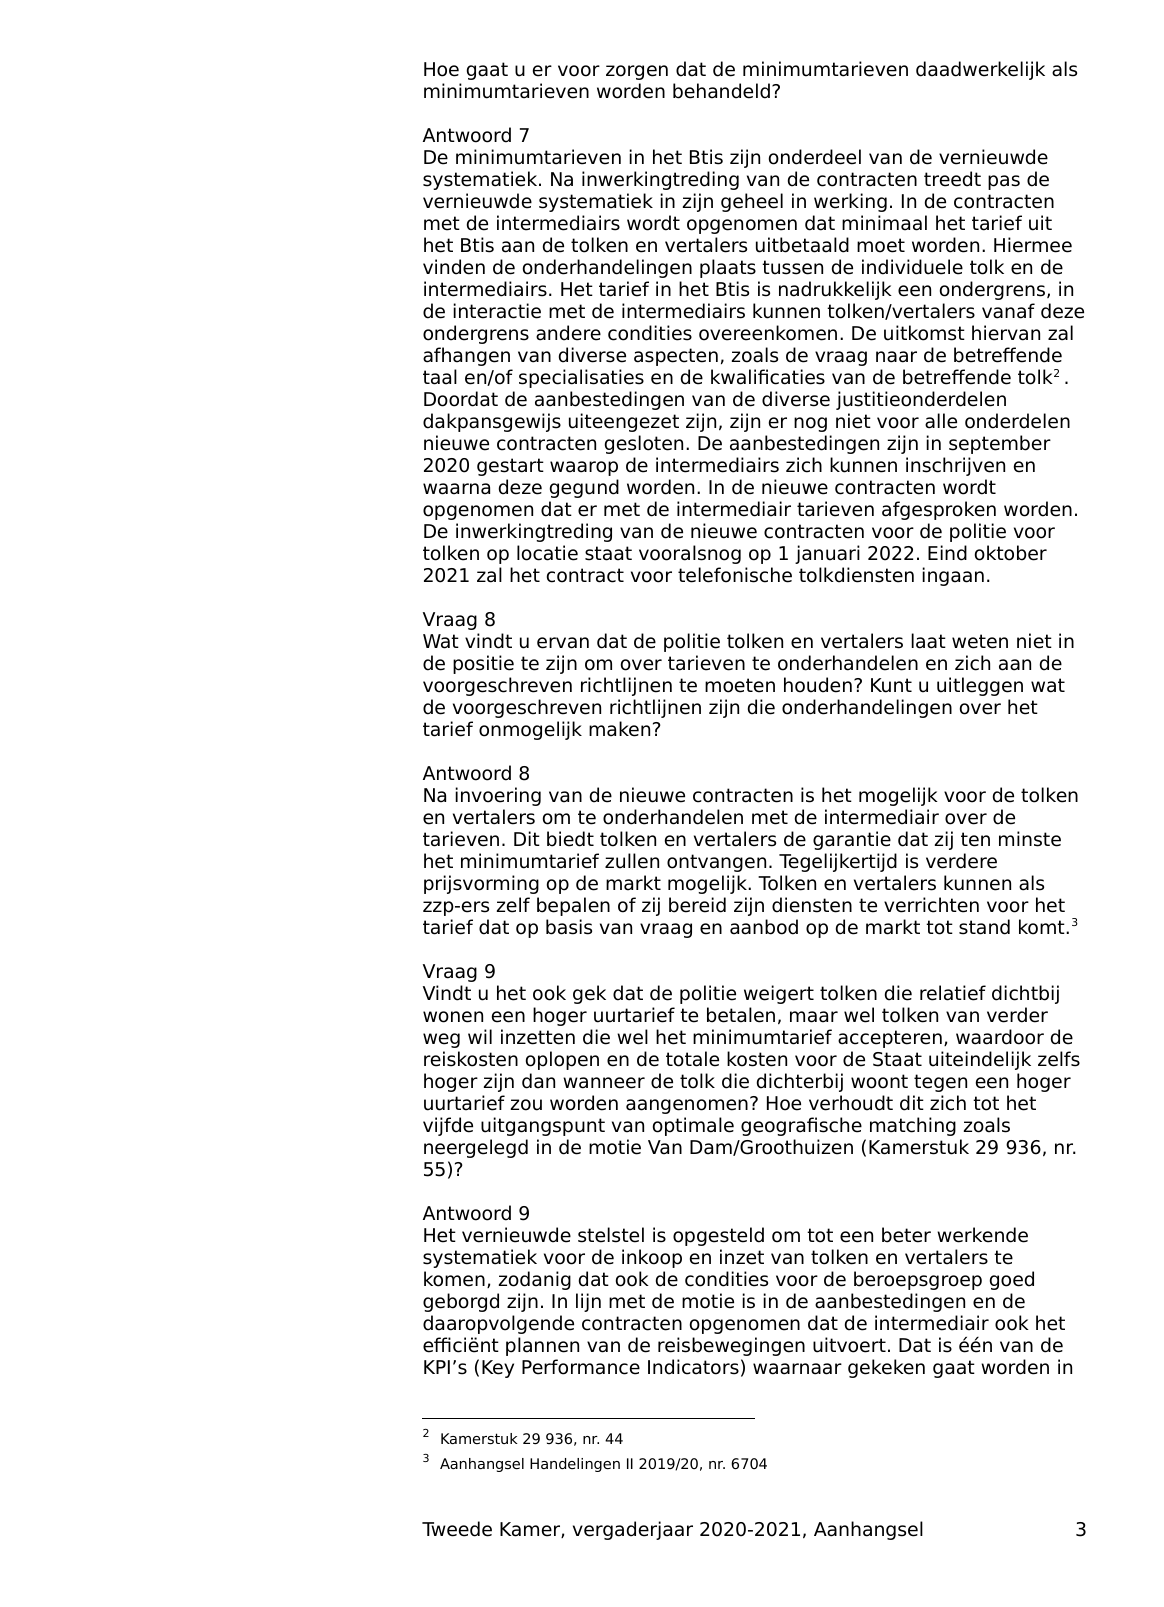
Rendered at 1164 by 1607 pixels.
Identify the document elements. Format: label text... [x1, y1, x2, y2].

text Aanhangsel Handelingen II 2019/20, nr. 6704 [422, 1452, 1087, 1474]
text Antwoord 8 [422, 763, 1087, 785]
text Vindt u het ook gek dat de politie weigert tolken die relatief dichtbij wonen een hoger uurtarief te betalen, maar wel tolken van verder weg wil inzetten die wel het minimumtarief accepteren, waardoor de reiskosten oplopen en de totale kosten voor de Staat uiteindelijk zelfs hoger zijn dan wanneer de tolk die dichterbij woont tegen een hoger uurtarief zou worden aangenomen? Hoe verhoudt dit zich tot het vijfde uitgangspunt van optimale geografische matching zoals neergelegd in de motie Van Dam/Groothuizen (Kamerstuk 29 936, nr. 55)? [422, 983, 1087, 1181]
text Hoe gaat u er voor zorgen dat de minimumtarieven daadwerkelijk als minimumtarieven worden behandeld? [422, 59, 1087, 103]
text Kamerstuk 29 936, nr. 44 [422, 1427, 1087, 1449]
text Antwoord 7 [422, 125, 1087, 147]
text Wat vindt u ervan dat de politie tolken en vertalers laat weten niet in de positie te zijn om over tarieven te onderhandelen en zich aan de voorgeschreven richtlijnen te moeten houden? Kunt u uitleggen wat de voorgeschreven richtlijnen zijn die onderhandelingen over het tarief onmogelijk maken? [422, 631, 1087, 741]
text Doordat de aanbestedingen van de diverse justitieonderdelen dakpansgewijs uiteengezet zijn, zijn er nog niet voor alle onderdelen nieuwe contracten gesloten. De aanbestedingen zijn in september 2020 gestart waarop de intermediairs zich kunnen inschrijven en waarna deze gegund worden. In de nieuwe contracten wordt opgenomen dat er met de intermediair tarieven afgesproken worden. De inwerkingtreding van de nieuwe contracten voor de politie voor tolken op locatie staat vooralsnog op 1 januari 2022. Eind oktober 2021 zal het contract voor telefonische tolkdiensten ingaan. [422, 389, 1087, 587]
text Het vernieuwde stelstel is opgesteld om tot een beter werkende systematiek voor de inkoop en inzet van tolken en vertalers te komen, zodanig dat ook de condities voor de beroepsgroep goed geborgd zijn. In lijn met de motie is in de aanbestedingen en de daaropvolgende contracten opgenomen dat de intermediair ook het efficiënt plannen van de reisbewegingen uitvoert. Dat is één van de KPI’s (Key Performance Indicators) waarnaar gekeken gaat worden in [422, 1225, 1087, 1379]
text Vraag 9 [422, 961, 1087, 983]
text Antwoord 9 [422, 1203, 1087, 1225]
text Na invoering van de nieuwe contracten is het mogelijk voor de tolken en vertalers om te onderhandelen met de intermediair over de tarieven. Dit biedt tolken en vertalers de garantie dat zij ten minste het minimumtarief zullen ontvangen. Tegelijkertijd is verdere prijsvorming op de markt mogelijk. Tolken en vertalers kunnen als zzp-ers zelf bepalen of zij bereid zijn diensten te verrichten voor het tarief dat op basis van vraag en aanbod op de markt tot stand komt. [422, 785, 1087, 939]
text Vraag 8 [422, 609, 1087, 631]
text De minimumtarieven in het Btis zijn onderdeel van de vernieuwde systematiek. Na inwerkingtreding van de contracten treedt pas de vernieuwde systematiek in zijn geheel in werking. In de contracten met de intermediairs wordt opgenomen dat minimaal het tarief uit het Btis aan de tolken en vertalers uitbetaald moet worden. Hiermee vinden de onderhandelingen plaats tussen de individuele tolk en de intermediairs. Het tarief in het Btis is nadrukkelijk een ondergrens, in de interactie met de intermediairs kunnen tolken/vertalers vanaf deze ondergrens andere condities overeenkomen. De uitkomst hiervan zal afhangen van diverse aspecten, zoals de vraag naar de betreffende taal en/of specialisaties en de kwalificaties van de betreffende tolk. [422, 147, 1087, 389]
